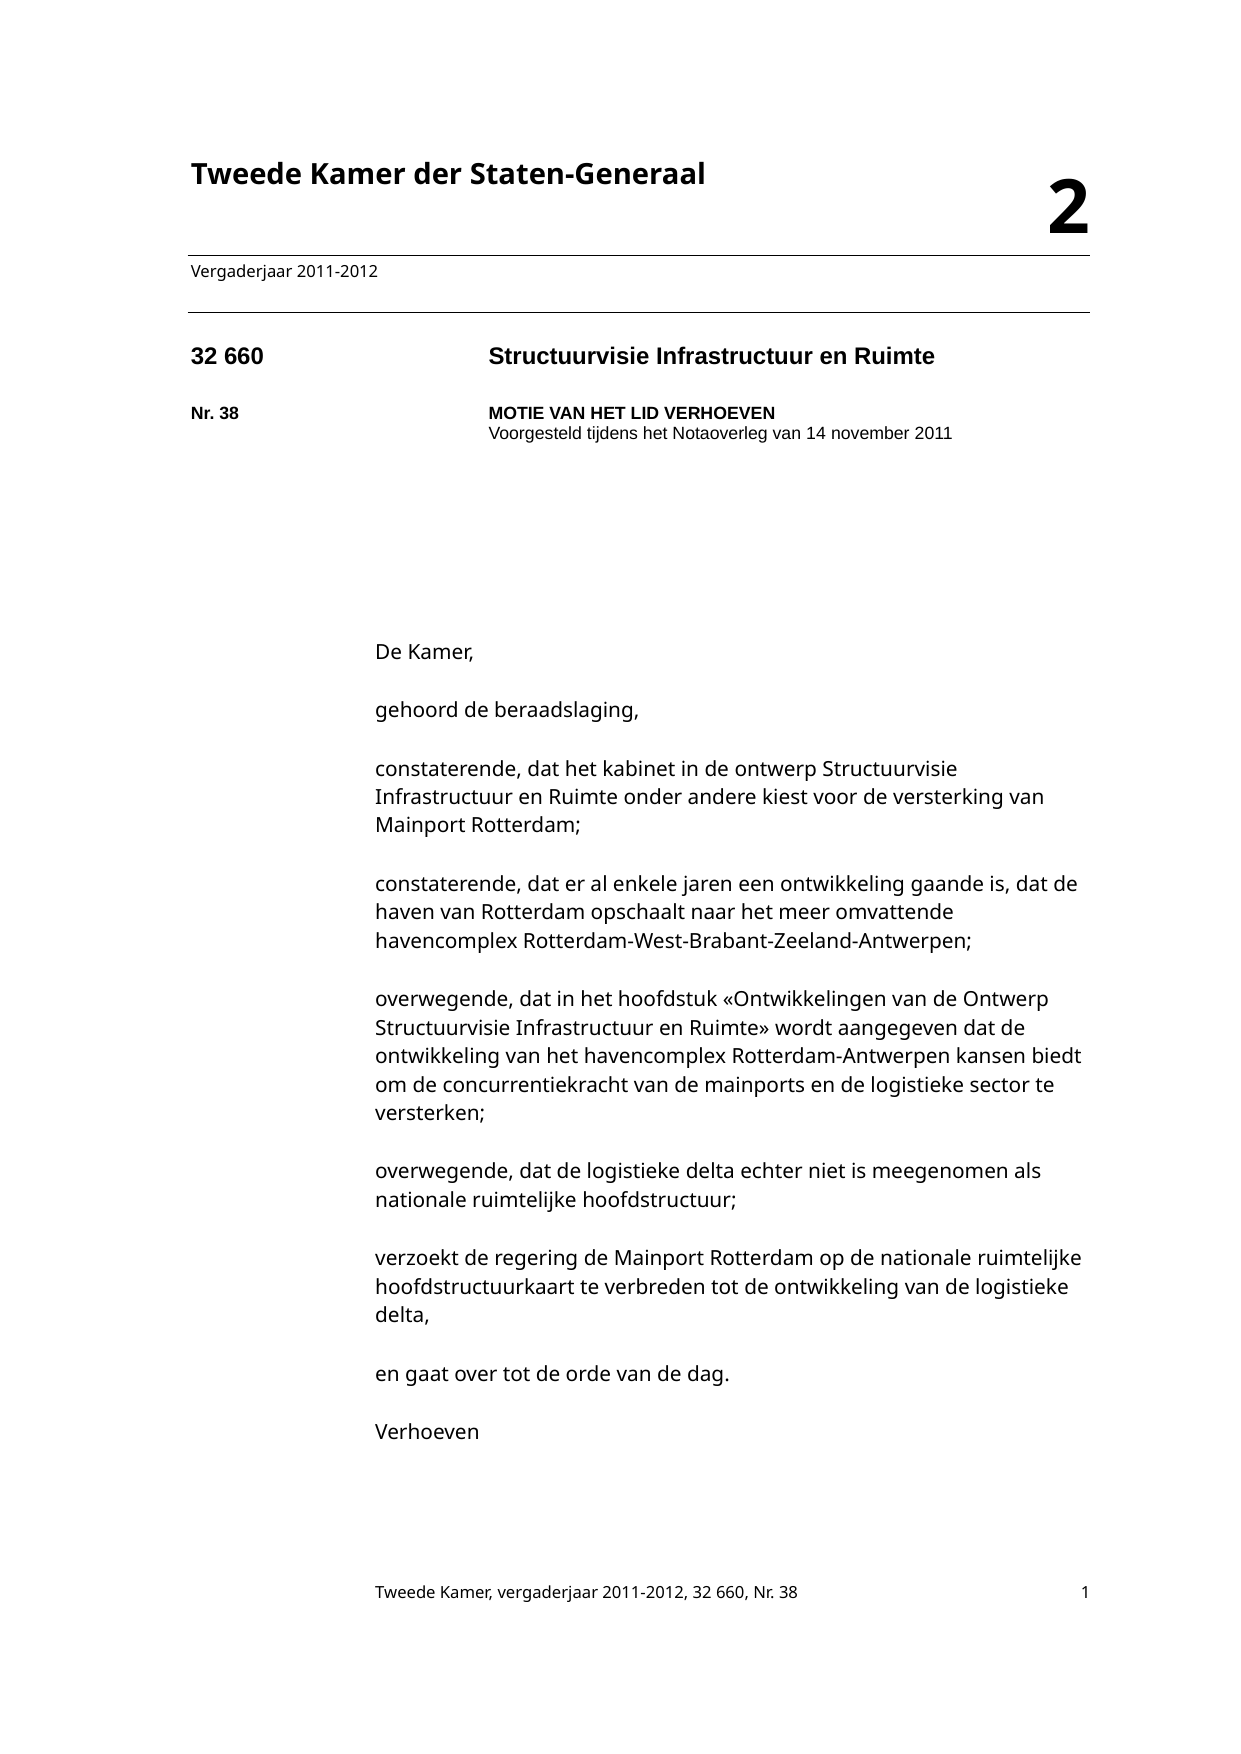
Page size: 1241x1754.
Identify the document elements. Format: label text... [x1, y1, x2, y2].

text constaterende, dat het kabinet in de ontwerp Structuurvisie Infrastructuur en Ruimte onder andere kiest voor de versterking van Mainport Rotterdam; [375, 754, 1090, 839]
table_cell Structuurvisie Infrastructuur en Ruimte [485, 339, 1090, 399]
text De Kamer, [375, 637, 1090, 665]
table_cell Vergaderjaar 2011-2012 [188, 256, 485, 312]
text overwegende, dat in het hoofdstuk «Ontwikkelingen van de Ontwerp Structuurvisie Infrastructuur en Ruimte» wordt aangegeven dat de ontwikkeling van het havencomplex Rotterdam-Antwerpen kansen biedt om de concurrentiekracht van de mainports en de logistieke sector te versterken; [375, 984, 1090, 1127]
table_header 2 [910, 150, 1090, 255]
table_cell [485, 256, 1090, 312]
table_cell Nr. 38 [188, 399, 485, 518]
text overwegende, dat de logistieke delta echter niet is meegenomen als nationale ruimtelijke hoofdstructuur; [375, 1157, 1090, 1213]
text en gaat over tot de orde van de dag. [375, 1359, 1090, 1387]
text constaterende, dat er al enkele jaren een ontwikkeling gaande is, dat de haven van Rotterdam opschaalt naar het meer omvattende havencomplex Rotterdam-West-Brabant-Zeeland-Antwerpen; [375, 869, 1090, 954]
text Verhoeven [375, 1417, 1090, 1446]
text gehoord de beraadslaging, [375, 695, 1090, 724]
table_cell [485, 313, 1090, 339]
table_cell [188, 313, 485, 339]
text verzoekt de regering de Mainport Rotterdam op de nationale ruimtelijke hoofdstructuurkaart te verbreden tot de ontwikkeling van de logistieke delta, [375, 1243, 1090, 1329]
table_header Tweede Kamer der Staten-Generaal [188, 150, 909, 255]
table_cell 32 660 [188, 339, 485, 399]
table_cell MOTIE VAN HET LID VERHOEVEN Voorgesteld tijdens het Notaoverleg van 14 november 2011 [485, 399, 1090, 518]
